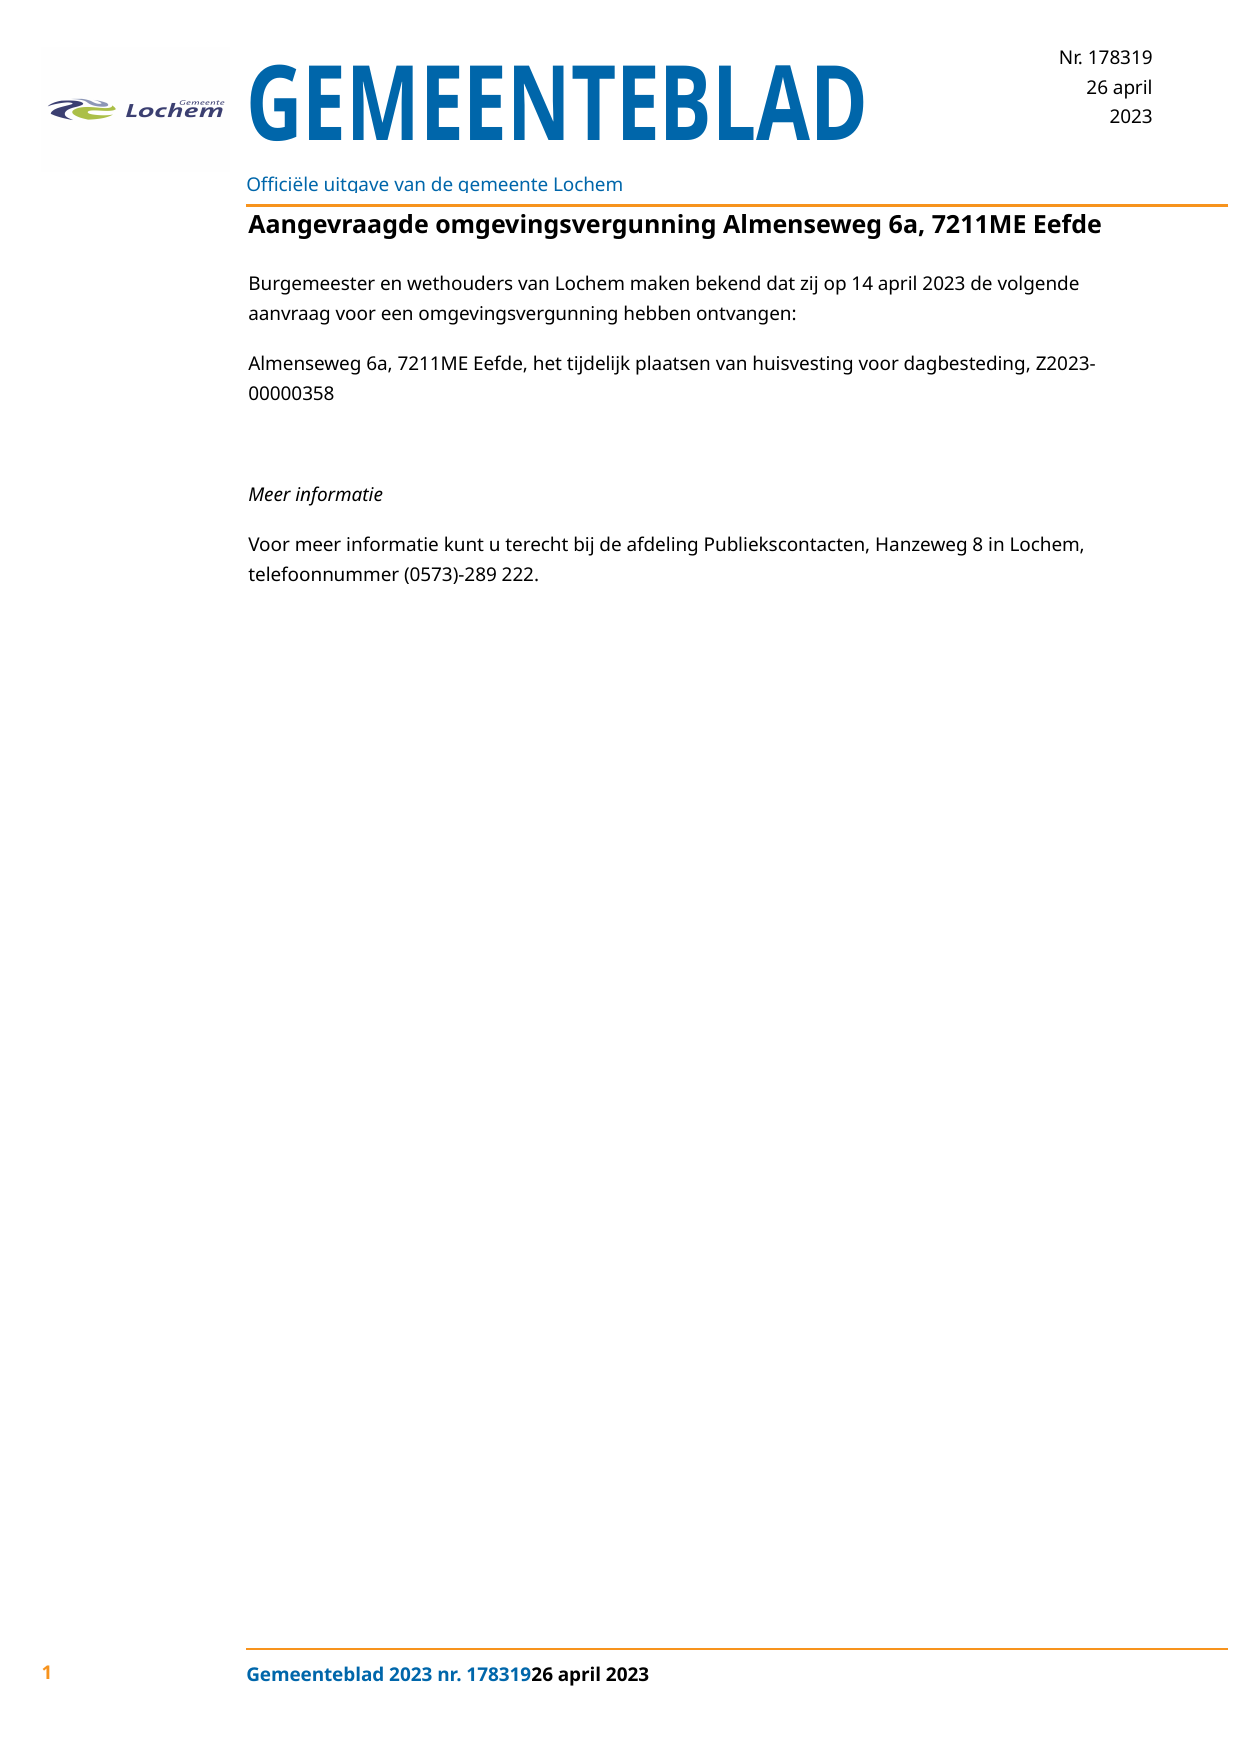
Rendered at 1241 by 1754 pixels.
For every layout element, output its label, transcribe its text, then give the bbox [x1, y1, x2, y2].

text Meer informatie [248, 481, 1152, 506]
text Voor meer informatie kunt u terecht bij de afdeling Publiekscontacten, Hanzeweg 8 in Lochem, telefoonnummer (0573)-289 222. [248, 531, 1152, 586]
text Aangevraagde omgevingsvergunning Almenseweg 6a, 7211ME Eefde [248, 207, 1152, 241]
text Almenseweg 6a, 7211ME Eefde, het tijdelijk plaatsen van huisvesting voor dagbesteding, Z2023-00000358 [248, 350, 1152, 406]
picture [41, 47, 231, 172]
text Burgemeester en wethouders van Lochem maken bekend dat zij op 14 april 2023 de volgende aanvraag voor een omgevingsvergunning hebben ontvangen: [248, 270, 1152, 326]
